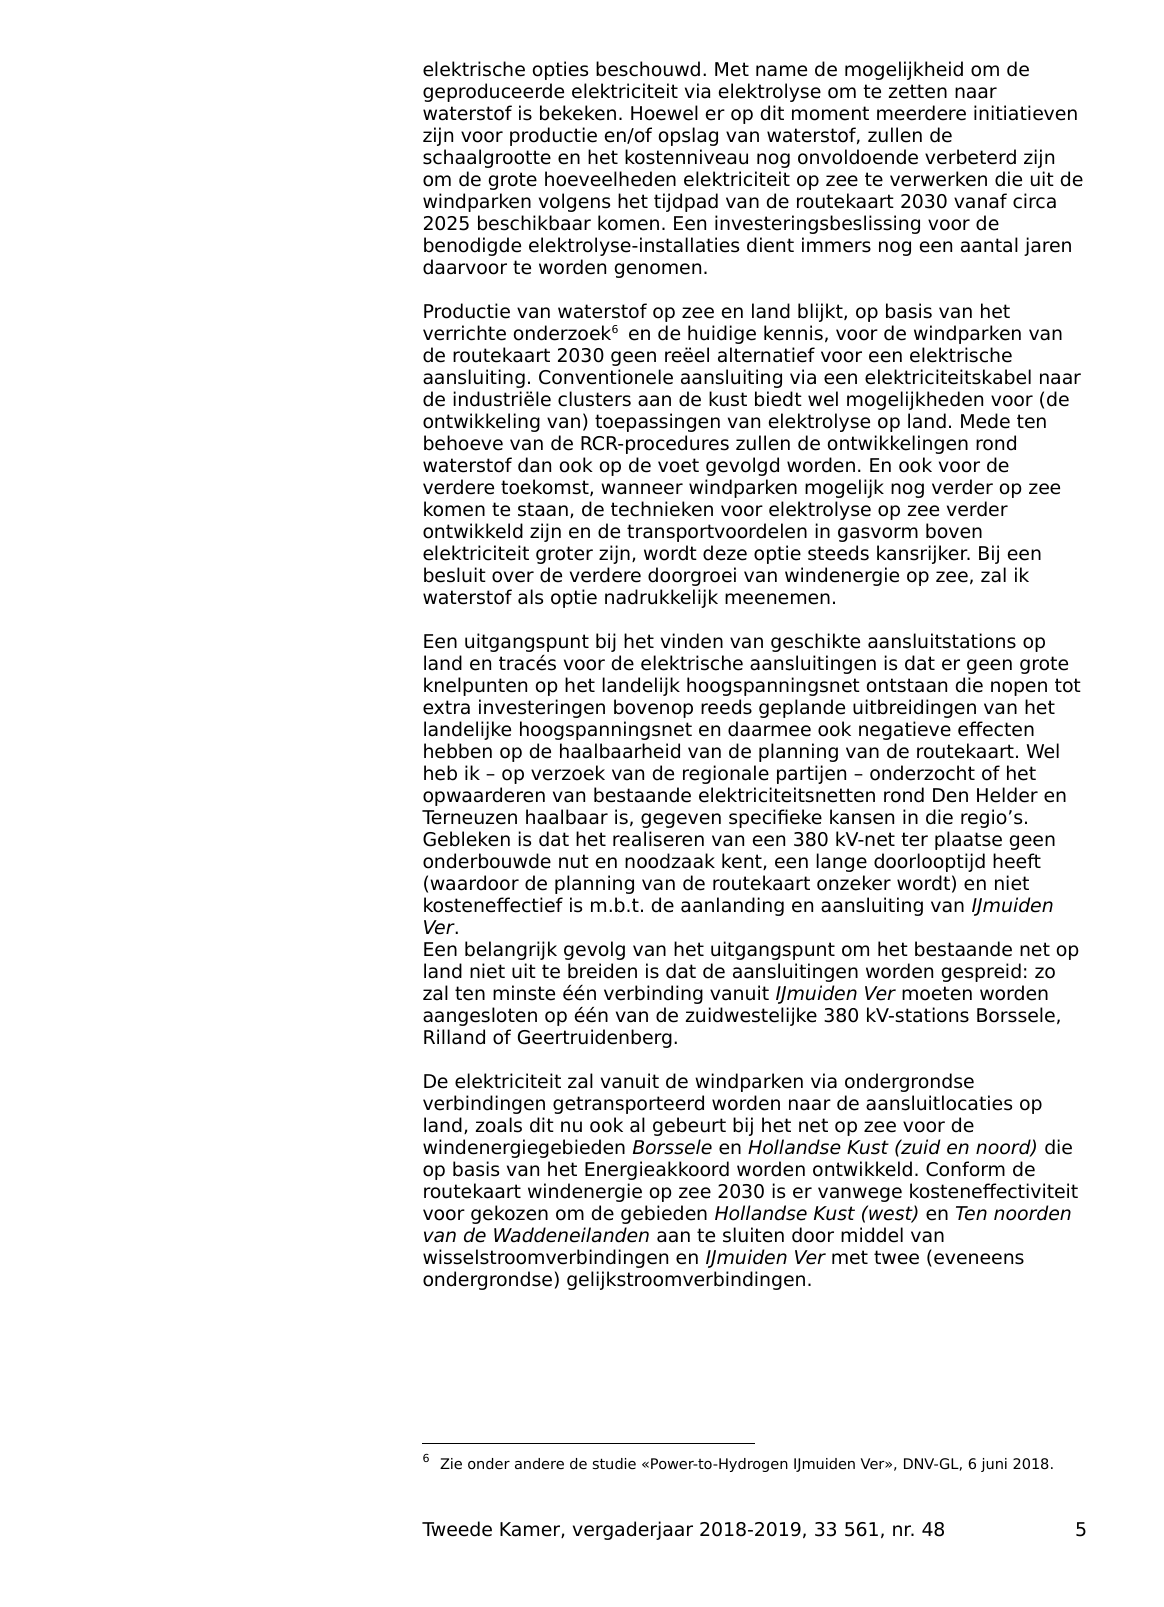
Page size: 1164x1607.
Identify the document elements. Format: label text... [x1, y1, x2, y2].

text Productie van waterstof op zee en land blijkt, op basis van het verrichte onderzoek en de huidige kennis, voor de windparken van de routekaart 2030 geen reëel alternatief voor een elektrische aansluiting. Conventionele aansluiting via een elektriciteitskabel naar de industriële clusters aan de kust biedt wel mogelijkheden voor (de ontwikkeling van) toepassingen van elektrolyse op land. Mede ten behoeve van de RCR-procedures zullen de ontwikkelingen rond waterstof dan ook op de voet gevolgd worden. En ook voor de verdere toekomst, wanneer windparken mogelijk nog verder op zee komen te staan, de technieken voor elektrolyse op zee verder ontwikkeld zijn en de transportvoordelen in gasvorm boven elektriciteit groter zijn, wordt deze optie steeds kansrijker. Bij een besluit over de verdere doorgroei van windenergie op zee, zal ik waterstof als optie nadrukkelijk meenemen. [422, 301, 1087, 609]
text De elektriciteit zal vanuit de windparken via ondergrondse verbindingen getransporteerd worden naar de aansluitlocaties op land, zoals dit nu ook al gebeurt bij het net op zee voor de windenergiegebieden Borssele en Hollandse Kust (zuid en noord) die op basis van het Energieakkoord worden ontwikkeld. Conform de routekaart windenergie op zee 2030 is er vanwege kosteneffectiviteit voor gekozen om de gebieden Hollandse Kust (west) en Ten noorden van de Waddeneilanden aan te sluiten door middel van wisselstroomverbindingen en IJmuiden Ver met twee (eveneens ondergrondse) gelijkstroomverbindingen. [422, 1071, 1087, 1291]
text Zie onder andere de studie «Power-to-Hydrogen IJmuiden Ver», DNV-GL, 6 juni 2018. [422, 1452, 1087, 1474]
text Een uitgangspunt bij het vinden van geschikte aansluitstations op land en tracés voor de elektrische aansluitingen is dat er geen grote knelpunten op het landelijk hoogspanningsnet ontstaan die nopen tot extra investeringen bovenop reeds geplande uitbreidingen van het landelijke hoogspanningsnet en daarmee ook negatieve effecten hebben op de haalbaarheid van de planning van de routekaart. Wel heb ik – op verzoek van de regionale partijen – onderzocht of het opwaarderen van bestaande elektriciteitsnetten rond Den Helder en Terneuzen haalbaar is, gegeven specifieke kansen in die regio’s. Gebleken is dat het realiseren van een 380 kV-net ter plaatse geen onderbouwde nut en noodzaak kent, een lange doorlooptijd heeft (waardoor de planning van de routekaart onzeker wordt) en niet kosteneffectief is m.b.t. de aanlanding en aansluiting van IJmuiden Ver. [422, 631, 1087, 939]
text Een belangrijk gevolg van het uitgangspunt om het bestaande net op land niet uit te breiden is dat de aansluitingen worden gespreid: zo zal ten minste één verbinding vanuit IJmuiden Ver moeten worden aangesloten op één van de zuidwestelijke 380 kV-stations Borssele, Rilland of Geertruidenberg. [422, 939, 1087, 1048]
text elektrische opties beschouwd. Met name de mogelijkheid om de geproduceerde elektriciteit via elektrolyse om te zetten naar waterstof is bekeken. Hoewel er op dit moment meerdere initiatieven zijn voor productie en/of opslag van waterstof, zullen de schaalgrootte en het kostenniveau nog onvoldoende verbeterd zijn om de grote hoeveelheden elektriciteit op zee te verwerken die uit de windparken volgens het tijdpad van de routekaart 2030 vanaf circa 2025 beschikbaar komen. Een investeringsbeslissing voor de benodigde elektrolyse-installaties dient immers nog een aantal jaren daarvoor te worden genomen. [422, 59, 1087, 279]
